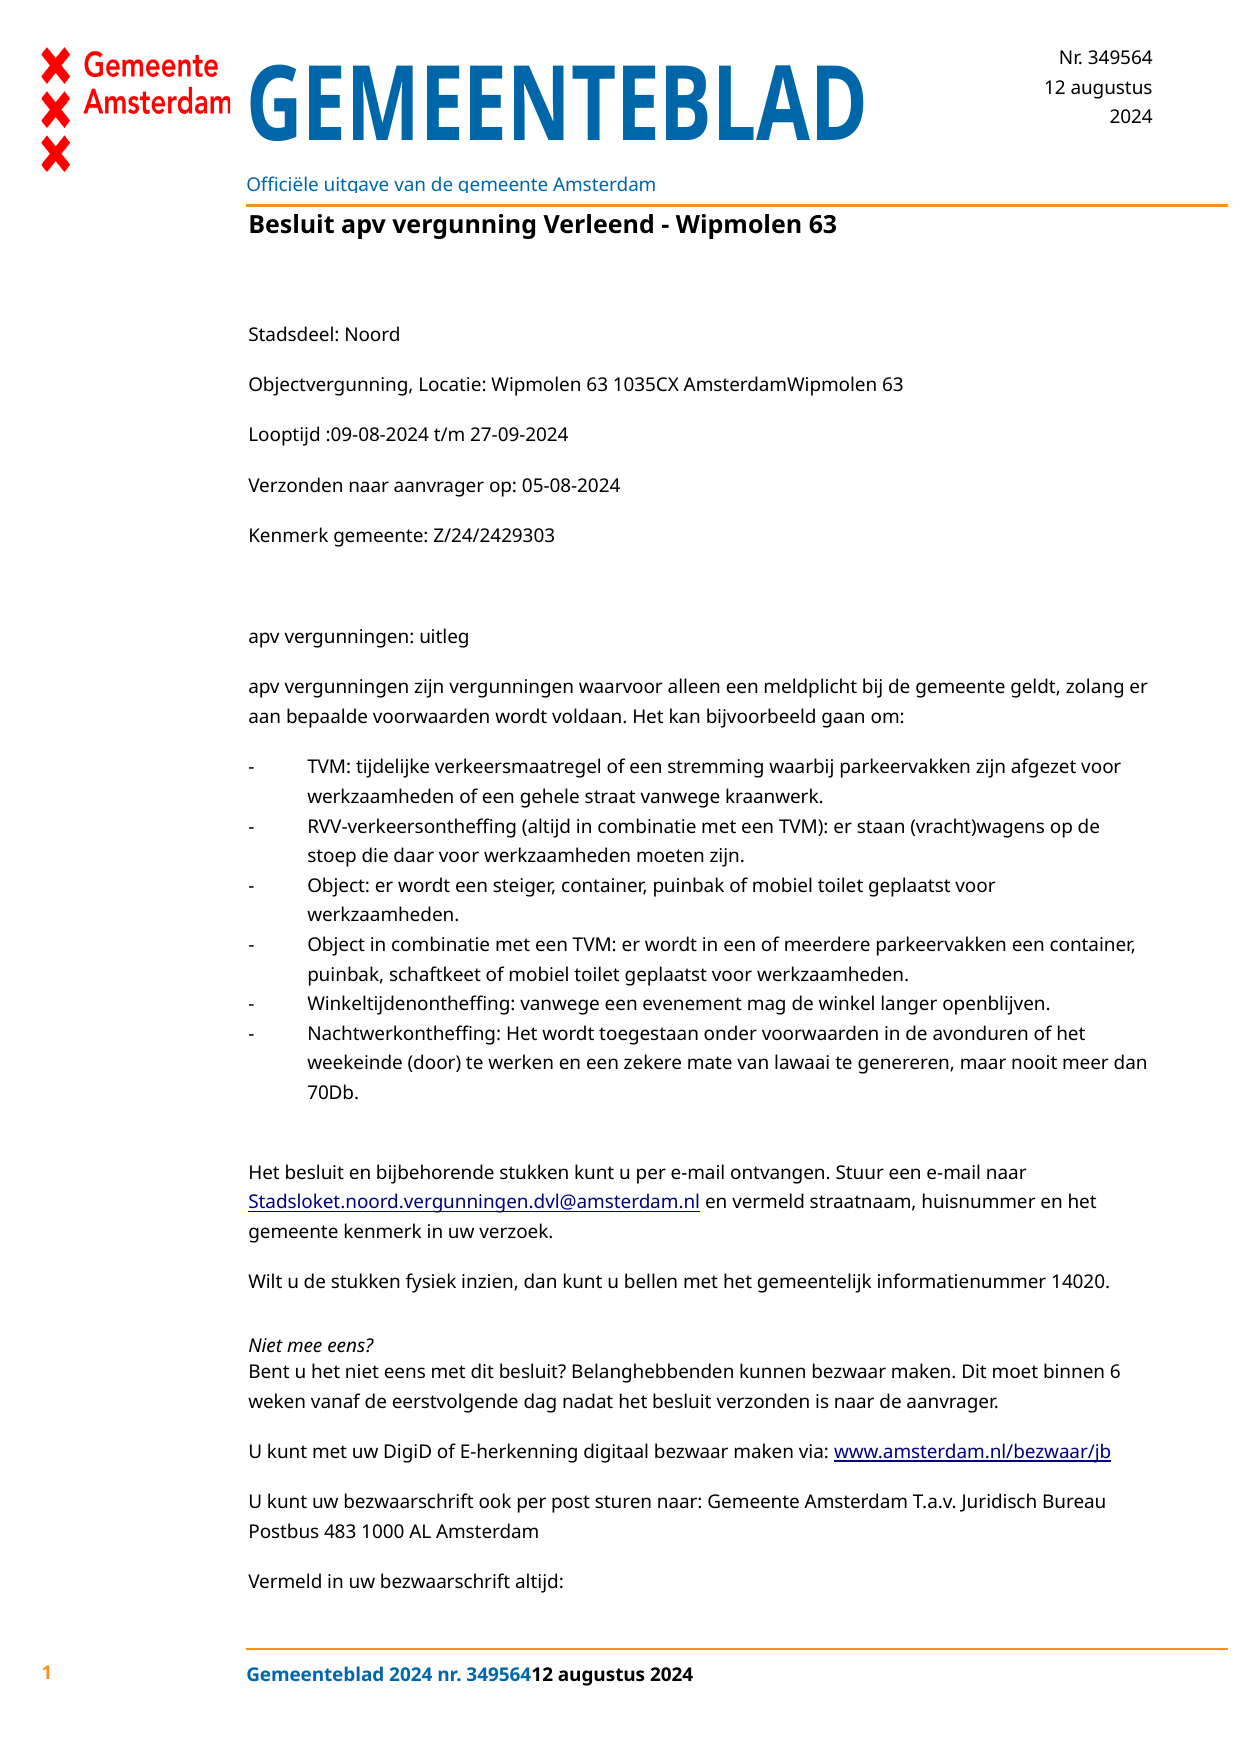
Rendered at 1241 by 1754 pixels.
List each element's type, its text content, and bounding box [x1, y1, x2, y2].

text Besluit apv vergunning Verleend - Wipmolen 63 [248, 207, 1152, 241]
text Het besluit en bijbehorende stukken kunt u per e-mail ontvangen. Stuur een e-mail naar Stadsloket.noord.vergunningen.dvl@amsterdam.nl en vermeld straatnaam, huisnummer en het gemeente kenmerk in uw verzoek. [248, 1159, 1152, 1244]
text apv vergunningen zijn vergunningen waarvoor alleen een meldplicht bij de gemeente geldt, zolang er aan bepaalde voorwaarden wordt voldaan. Het kan bijvoorbeeld gaan om: [248, 674, 1152, 729]
text U kunt met uw DigiD of E-herkenning digitaal bezwaar maken via: www.amsterdam.nl/bezwaar/jb [248, 1438, 1152, 1464]
text Vermeld in uw bezwaarschrift altijd: [248, 1569, 1152, 1594]
list Object in combinatie met een TVM: er wordt in een of meerdere parkeervakken een container, puinbak, schaftkeet of mobiel toilet geplaatst voor werkzaamheden. [248, 931, 1152, 986]
picture [41, 47, 231, 172]
list TVM: tijdelijke verkeersmaatregel of een stremming waarbij parkeervakken zijn afgezet voor werkzaamheden of een gehele straat vanwege kraanwerk. [248, 754, 1152, 809]
text Wilt u de stukken fysiek inzien, dan kunt u bellen met het gemeentelijk informatienummer 14020. [248, 1269, 1152, 1294]
text Niet mee eens? [248, 1333, 1152, 1358]
text Objectvergunning, Locatie: Wipmolen 63 1035CX AmsterdamWipmolen 63 [248, 371, 1152, 397]
list Nachtwerkontheffing: Het wordt toegestaan onder voorwaarden in de avonduren of het weekeinde (door) te werken en een zekere mate van lawaai te genereren, maar nooit meer dan 70Db. [248, 1020, 1152, 1105]
text Looptijd :09-08-2024 t/m 27-09-2024 [248, 422, 1152, 447]
list RVV-verkeersontheffing (altijd in combinatie met een TVM): er staan (vracht)wagens op de stoep die daar voor werkzaamheden moeten zijn. [248, 813, 1152, 868]
list Object: er wordt een steiger, container, puinbak of mobiel toilet geplaatst voor werkzaamheden. [248, 872, 1152, 927]
list Winkeltijdenontheffing: vanwege een evenement mag de winkel langer openblijven. [248, 990, 1152, 1016]
text Bent u het niet eens met dit besluit? Belanghebbenden kunnen bezwaar maken. Dit moet binnen 6 weken vanaf de eerstvolgende dag nadat het besluit verzonden is naar de aanvrager. [248, 1358, 1152, 1414]
text U kunt uw bezwaarschrift ook per post sturen naar: Gemeente Amsterdam T.a.v. Juridisch Bureau Postbus 483 1000 AL Amsterdam [248, 1489, 1152, 1544]
text Verzonden naar aanvrager op: 05-08-2024 [248, 472, 1152, 498]
text Stadsdeel: Noord [248, 321, 1152, 346]
text Kenmerk gemeente: Z/24/2429303 [248, 522, 1152, 548]
text apv vergunningen: uitleg [248, 623, 1152, 649]
